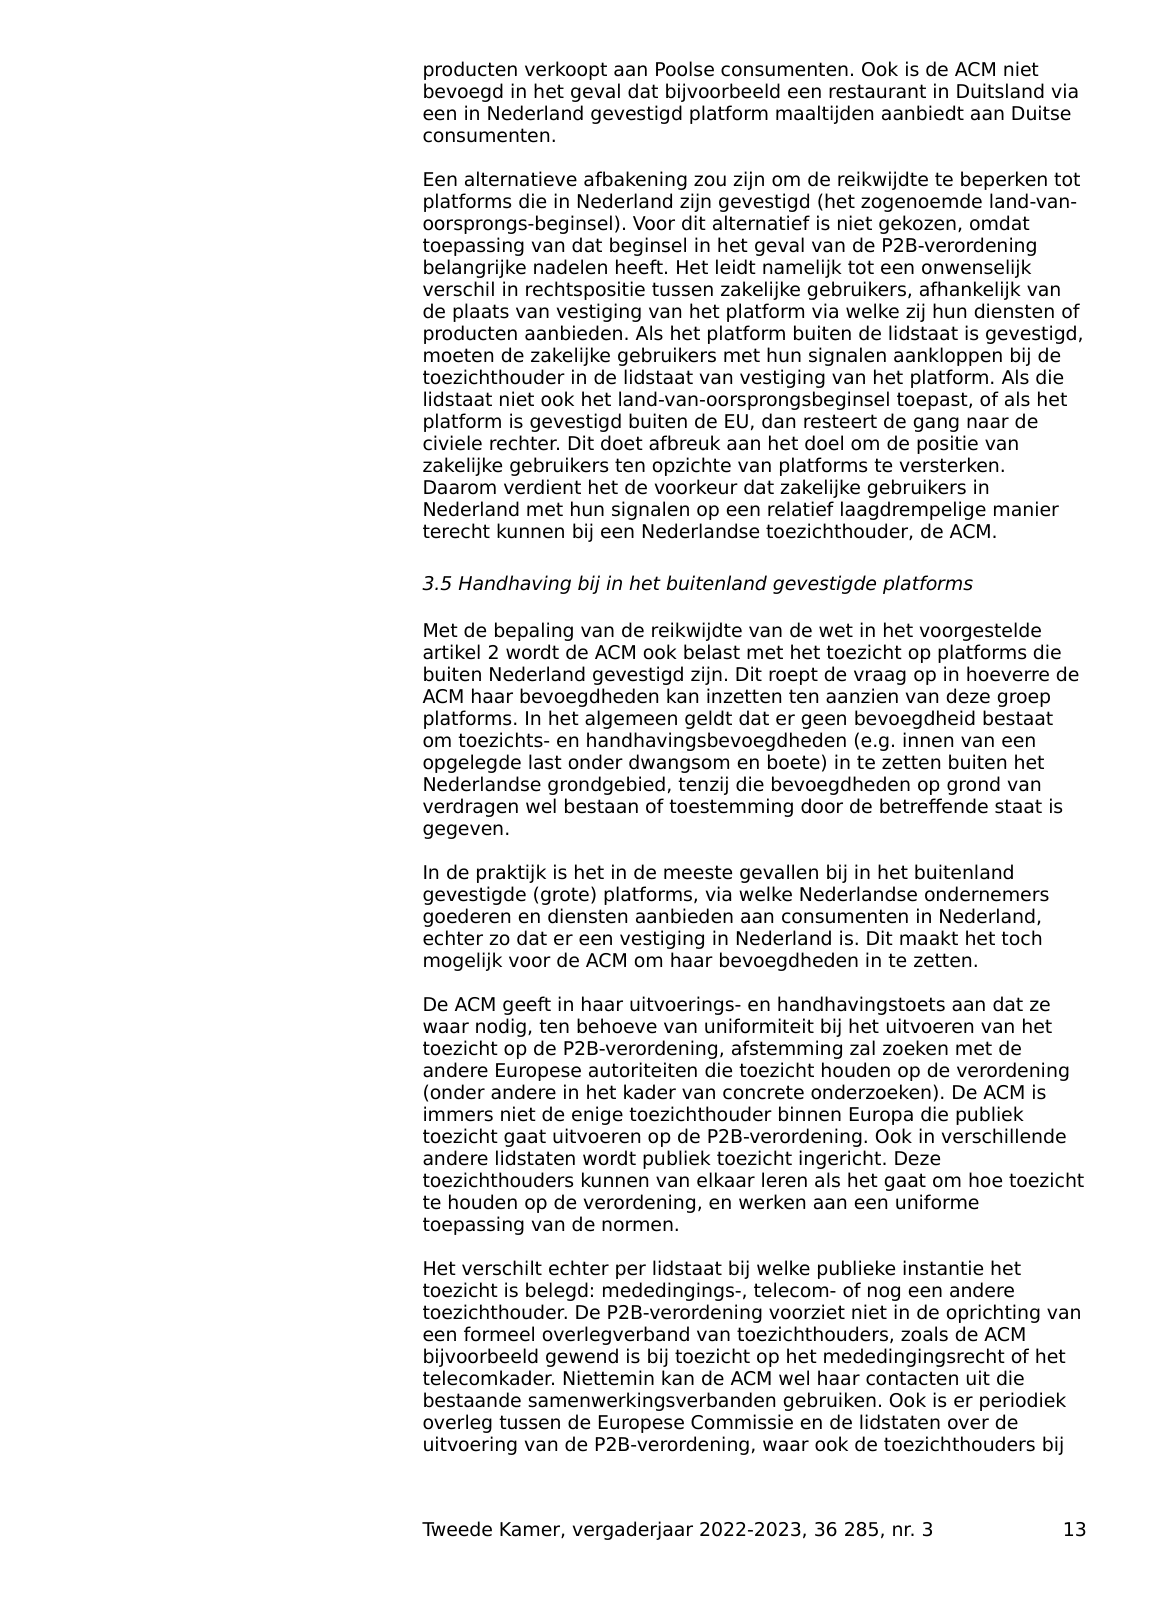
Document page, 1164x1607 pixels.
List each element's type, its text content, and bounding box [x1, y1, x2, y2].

text In de praktijk is het in de meeste gevallen bij in het buitenland gevestigde (grote) platforms, via welke Nederlandse ondernemers goederen en diensten aanbieden aan consumenten in Nederland, echter zo dat er een vestiging in Nederland is. Dit maakt het toch mogelijk voor de ACM om haar bevoegdheden in te zetten. [422, 862, 1087, 972]
text producten verkoopt aan Poolse consumenten. Ook is de ACM niet bevoegd in het geval dat bijvoorbeeld een restaurant in Duitsland via een in Nederland gevestigd platform maaltijden aanbiedt aan Duitse consumenten. [422, 59, 1087, 147]
text Met de bepaling van de reikwijdte van de wet in het voorgestelde artikel 2 wordt de ACM ook belast met het toezicht op platforms die buiten Nederland gevestigd zijn. Dit roept de vraag op in hoeverre de ACM haar bevoegdheden kan inzetten ten aanzien van deze groep platforms. In het algemeen geldt dat er geen bevoegdheid bestaat om toezichts- en handhavingsbevoegdheden (e.g. innen van een opgelegde last onder dwangsom en boete) in te zetten buiten het Nederlandse grondgebied, tenzij die bevoegdheden op grond van verdragen wel bestaan of toestemming door de betreffende staat is gegeven. [422, 620, 1087, 839]
text Het verschilt echter per lidstaat bij welke publieke instantie het toezicht is belegd: mededingings-, telecom- of nog een andere toezichthouder. De P2B-verordening voorziet niet in de oprichting van een formeel overlegverband van toezichthouders, zoals de ACM bijvoorbeeld gewend is bij toezicht op het mededingingsrecht of het telecomkader. Niettemin kan de ACM wel haar contacten uit die bestaande samenwerkingsverbanden gebruiken. Ook is er periodiek overleg tussen de Europese Commissie en de lidstaten over de uitvoering van de P2B-verordening, waar ook de toezichthouders bij [422, 1258, 1087, 1456]
subtitle 3.5 Handhaving bij in het buitenland gevestigde platforms [422, 573, 1087, 595]
text De ACM geeft in haar uitvoerings- en handhavingstoets aan dat ze waar nodig, ten behoeve van uniformiteit bij het uitvoeren van het toezicht op de P2B-verordening, afstemming zal zoeken met de andere Europese autoriteiten die toezicht houden op de verordening (onder andere in het kader van concrete onderzoeken). De ACM is immers niet de enige toezichthouder binnen Europa die publiek toezicht gaat uitvoeren op de P2B-verordening. Ook in verschillende andere lidstaten wordt publiek toezicht ingericht. Deze toezichthouders kunnen van elkaar leren als het gaat om hoe toezicht te houden op de verordening, en werken aan een uniforme toepassing van de normen. [422, 994, 1087, 1236]
text Een alternatieve afbakening zou zijn om de reikwijdte te beperken tot platforms die in Nederland zijn gevestigd (het zogenoemde land-van-oorsprongs-beginsel). Voor dit alternatief is niet gekozen, omdat toepassing van dat beginsel in het geval van de P2B-verordening belangrijke nadelen heeft. Het leidt namelijk tot een onwenselijk verschil in rechtspositie tussen zakelijke gebruikers, afhankelijk van de plaats van vestiging van het platform via welke zij hun diensten of producten aanbieden. Als het platform buiten de lidstaat is gevestigd, moeten de zakelijke gebruikers met hun signalen aankloppen bij de toezichthouder in de lidstaat van vestiging van het platform. Als die lidstaat niet ook het land-van-oorsprongsbeginsel toepast, of als het platform is gevestigd buiten de EU, dan resteert de gang naar de civiele rechter. Dit doet afbreuk aan het doel om de positie van zakelijke gebruikers ten opzichte van platforms te versterken. Daarom verdient het de voorkeur dat zakelijke gebruikers in Nederland met hun signalen op een relatief laagdrempelige manier terecht kunnen bij een Nederlandse toezichthouder, de ACM. [422, 169, 1087, 543]
